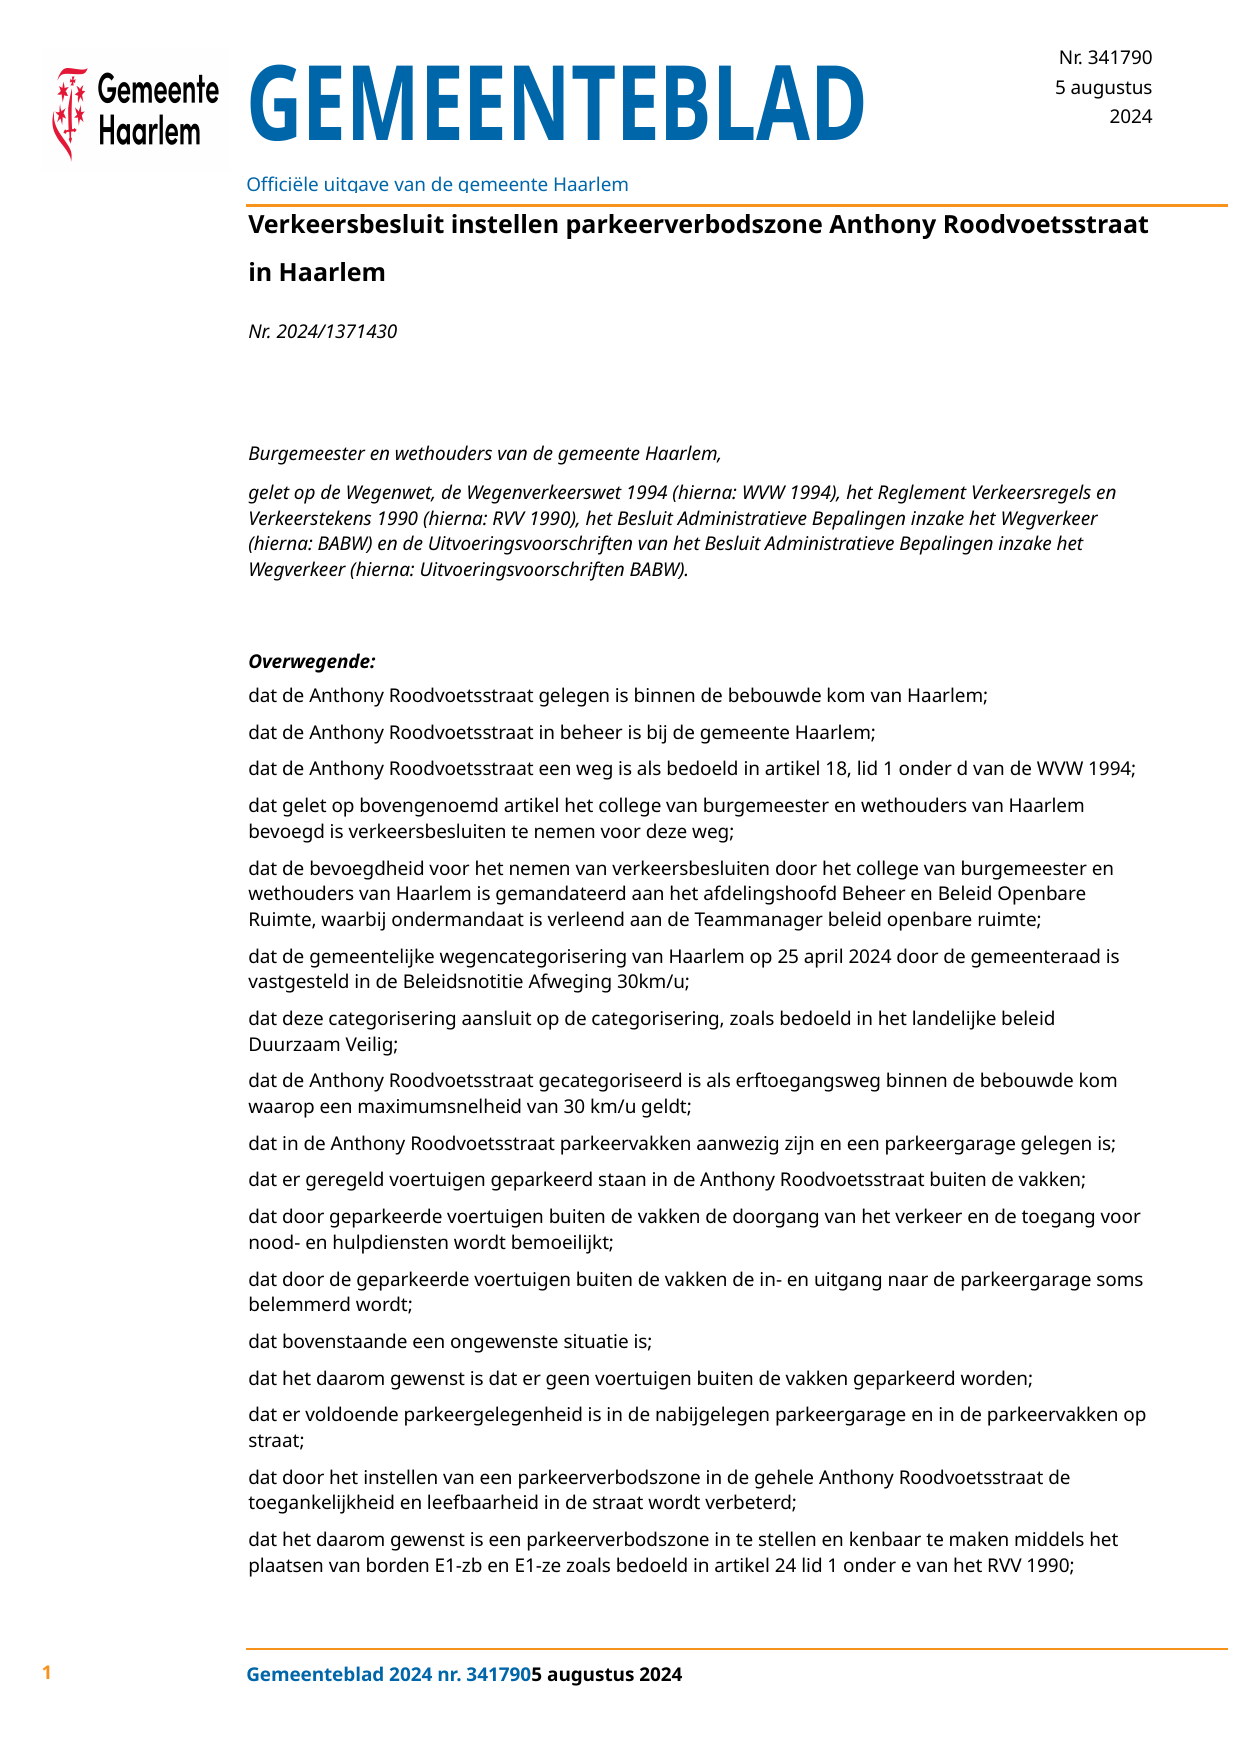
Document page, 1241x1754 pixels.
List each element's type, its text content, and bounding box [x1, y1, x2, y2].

text dat bovenstaande een ongewenste situatie is; [248, 1328, 1152, 1354]
text dat de Anthony Roodvoetsstraat in beheer is bij de gemeente Haarlem; [248, 719, 1152, 745]
text dat gelet op bovengenoemd artikel het college van burgemeester en wethouders van Haarlem bevoegd is verkeersbesluiten te nemen voor deze weg; [248, 792, 1152, 844]
text dat de Anthony Roodvoetsstraat gelegen is binnen de bebouwde kom van Haarlem; [248, 682, 1152, 708]
text Nr. 2024/1371430 [248, 318, 1152, 344]
picture [41, 47, 231, 172]
text gelet op de Wegenwet, de Wegenverkeerswet 1994 (hierna: WVW 1994), het Reglement Verkeersregels en Verkeerstekens 1990 (hierna: RVV 1990), het Besluit Administratieve Bepalingen inzake het Wegverkeer (hierna: BABW) en de Uitvoeringsvoorschriften van het Besluit Administratieve Bepalingen inzake het Wegverkeer (hierna: Uitvoeringsvoorschriften BABW). [248, 479, 1152, 582]
text dat er voldoende parkeergelegenheid is in de nabijgelegen parkeergarage en in de parkeervakken op straat; [248, 1401, 1152, 1453]
text dat het daarom gewenst is dat er geen voertuigen buiten de vakken geparkeerd worden; [248, 1365, 1152, 1391]
text dat het daarom gewenst is een parkeerverbodszone in te stellen en kenbaar te maken middels het plaatsen van borden E1-zb en E1-ze zoals bedoeld in artikel 24 lid 1 onder e van het RVV 1990; [248, 1526, 1152, 1578]
text dat er geregeld voertuigen geparkeerd staan in de Anthony Roodvoetsstraat buiten de vakken; [248, 1167, 1152, 1192]
text dat door de geparkeerde voertuigen buiten de vakken de in- en uitgang naar de parkeergarage soms belemmerd wordt; [248, 1266, 1152, 1317]
text dat door geparkeerde voertuigen buiten de vakken de doorgang van het verkeer en de toegang voor nood- en hulpdiensten wordt bemoeilijkt; [248, 1203, 1152, 1255]
text dat de bevoegdheid voor het nemen van verkeersbesluiten door het college van burgemeester en wethouders van Haarlem is gemandateerd aan het afdelingshoofd Beheer en Beleid Openbare Ruimte, waarbij ondermandaat is verleend aan de Teammanager beleid openbare ruimte; [248, 855, 1152, 932]
text dat in de Anthony Roodvoetsstraat parkeervakken aanwezig zijn en een parkeergarage gelegen is; [248, 1130, 1152, 1156]
text dat de gemeentelijke wegencategorisering van Haarlem op 25 april 2024 door de gemeenteraad is vastgesteld in de Beleidsnotitie Afweging 30km/u; [248, 943, 1152, 994]
text Overwegende: [248, 648, 1152, 674]
text dat de Anthony Roodvoetsstraat een weg is als bedoeld in artikel 18, lid 1 onder d van de WVW 1994; [248, 756, 1152, 781]
text dat de Anthony Roodvoetsstraat gecategoriseerd is als erftoegangsweg binnen de bebouwde kom waarop een maximumsnelheid van 30 km/u geldt; [248, 1068, 1152, 1119]
text Burgemeester en wethouders van de gemeente Haarlem, [248, 440, 1152, 465]
text dat door het instellen van een parkeerverbodszone in de gehele Anthony Roodvoetsstraat de toegankelijkheid en leefbaarheid in de straat wordt verbeterd; [248, 1464, 1152, 1515]
text dat deze categorisering aansluit op de categorisering, zoals bedoeld in het landelijke beleid Duurzaam Veilig; [248, 1005, 1152, 1057]
text Verkeersbesluit instellen parkeerverbodszone Anthony Roodvoetsstraat in Haarlem [248, 207, 1152, 288]
